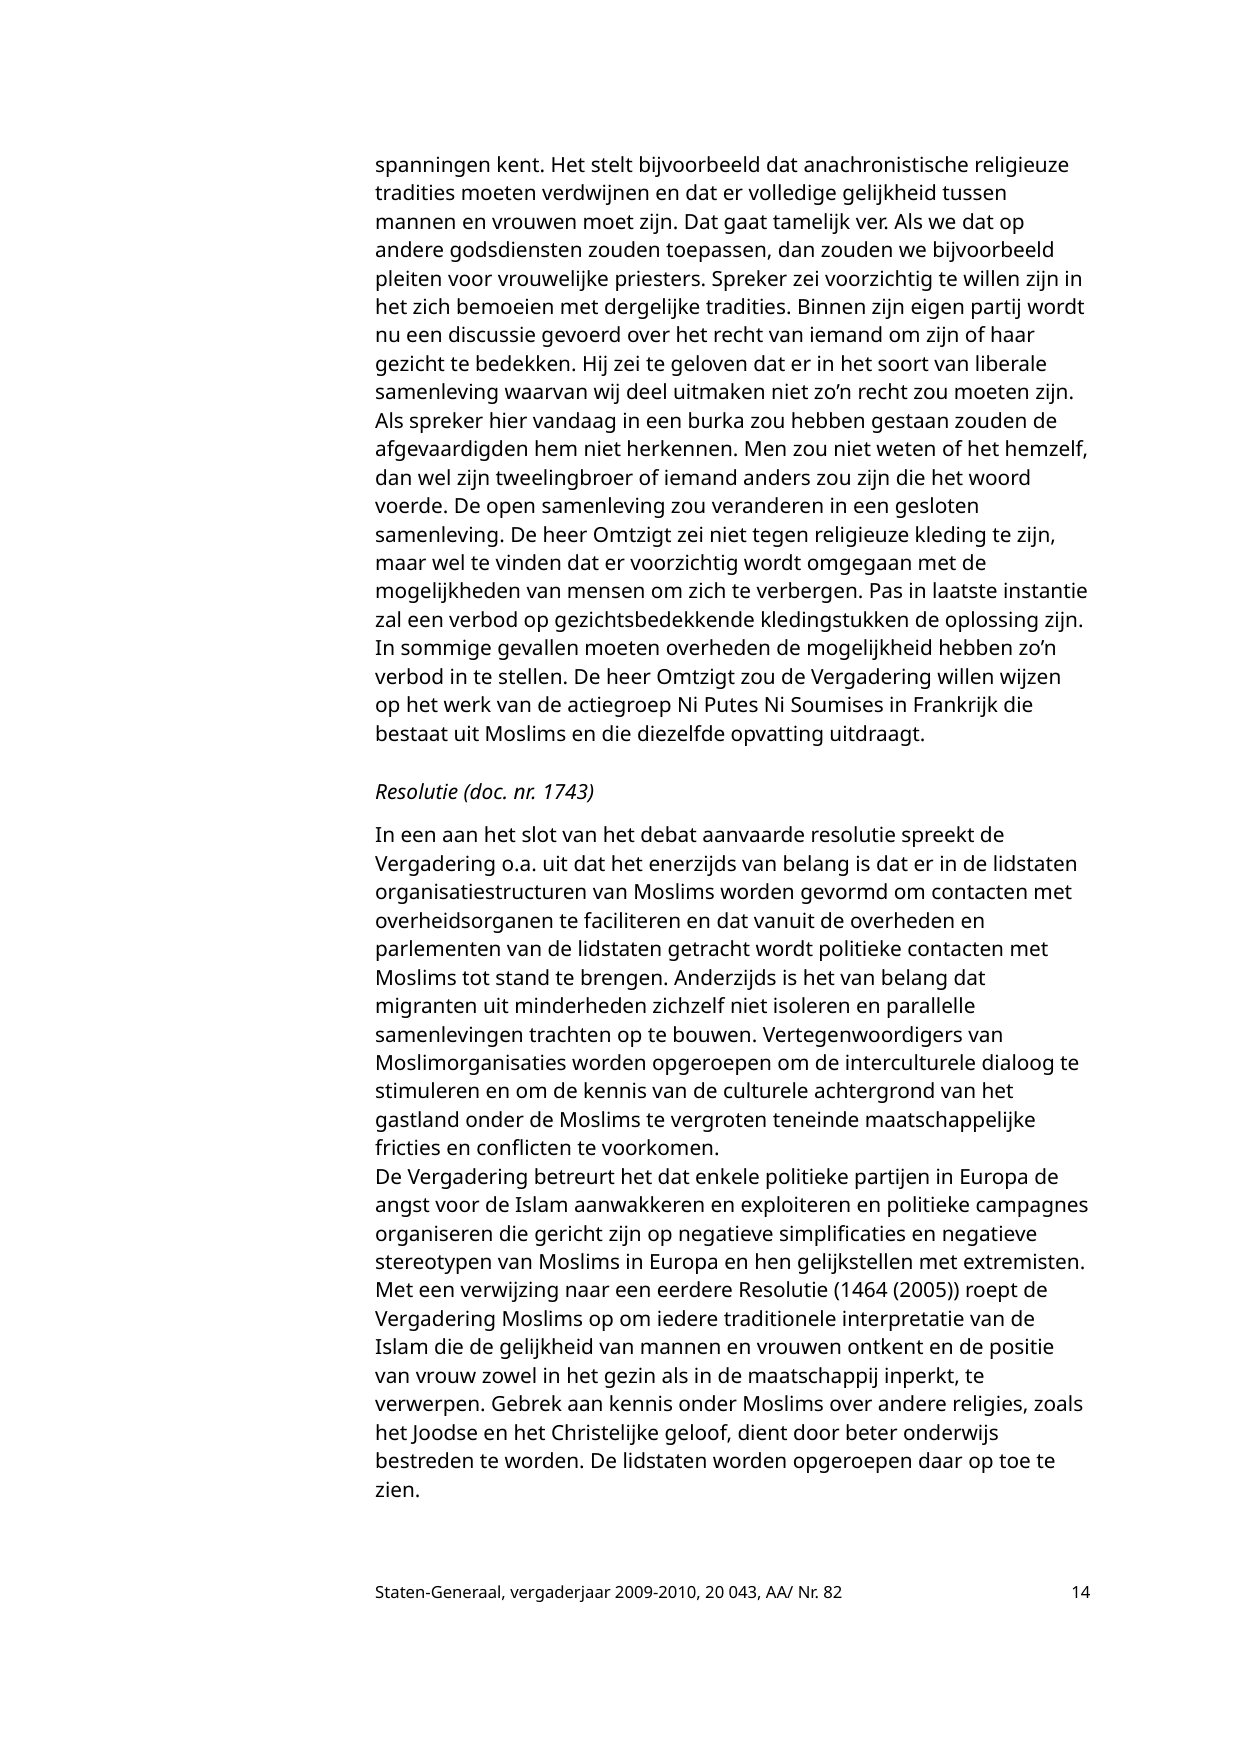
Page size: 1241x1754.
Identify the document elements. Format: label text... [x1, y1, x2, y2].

text Resolutie (doc. nr. 1743) [375, 777, 1090, 806]
text spanningen kent. Het stelt bijvoorbeeld dat anachronistische religieuze tradities moeten verdwijnen en dat er volledige gelijkheid tussen mannen en vrouwen moet zijn. Dat gaat tamelijk ver. Als we dat op andere godsdiensten zouden toepassen, dan zouden we bijvoorbeeld pleiten voor vrouwelijke priesters. Spreker zei voorzichtig te willen zijn in het zich bemoeien met dergelijke tradities. Binnen zijn eigen partij wordt nu een discussie gevoerd over het recht van iemand om zijn of haar gezicht te bedekken. Hij zei te geloven dat er in het soort van liberale samenleving waarvan wij deel uitmaken niet zo’n recht zou moeten zijn. Als spreker hier vandaag in een burka zou hebben gestaan zouden de afgevaardigden hem niet herkennen. Men zou niet weten of het hemzelf, dan wel zijn tweelingbroer of iemand anders zou zijn die het woord voerde. De open samenleving zou veranderen in een gesloten samenleving. De heer Omtzigt zei niet tegen religieuze kleding te zijn, maar wel te vinden dat er voorzichtig wordt omgegaan met de mogelijkheden van mensen om zich te verbergen. Pas in laatste instantie zal een verbod op gezichtsbedekkende kledingstukken de oplossing zijn. In sommige gevallen moeten overheden de mogelijkheid hebben zo’n verbod in te stellen. De heer Omtzigt zou de Vergadering willen wijzen op het werk van de actiegroep Ni Putes Ni Soumises in Frankrijk die bestaat uit Moslims en die diezelfde opvatting uitdraagt. [375, 150, 1090, 747]
text In een aan het slot van het debat aanvaarde resolutie spreekt de Vergadering o.a. uit dat het enerzijds van belang is dat er in de lidstaten organisatiestructuren van Moslims worden gevormd om contacten met overheidsorganen te faciliteren en dat vanuit de overheden en parlementen van de lidstaten getracht wordt politieke contacten met Moslims tot stand te brengen. Anderzijds is het van belang dat migranten uit minderheden zichzelf niet isoleren en parallelle samenlevingen trachten op te bouwen. Vertegenwoordigers van Moslimorganisaties worden opgeroepen om de interculturele dialoog te stimuleren en om de kennis van de culturele achtergrond van het gastland onder de Moslims te vergroten teneinde maatschappelijke fricties en conflicten te voorkomen. [375, 821, 1090, 1162]
text De Vergadering betreurt het dat enkele politieke partijen in Europa de angst voor de Islam aanwakkeren en exploiteren en politieke campagnes organiseren die gericht zijn op negatieve simplificaties en negatieve stereotypen van Moslims in Europa en hen gelijkstellen met extremisten. Met een verwijzing naar een eerdere Resolutie (1464 (2005)) roept de Vergadering Moslims op om iedere traditionele interpretatie van de Islam die de gelijkheid van mannen en vrouwen ontkent en de positie van vrouw zowel in het gezin als in de maatschappij inperkt, te verwerpen. Gebrek aan kennis onder Moslims over andere religies, zoals het Joodse en het Christelijke geloof, dient door beter onderwijs bestreden te worden. De lidstaten worden opgeroepen daar op toe te zien. [375, 1162, 1090, 1503]
